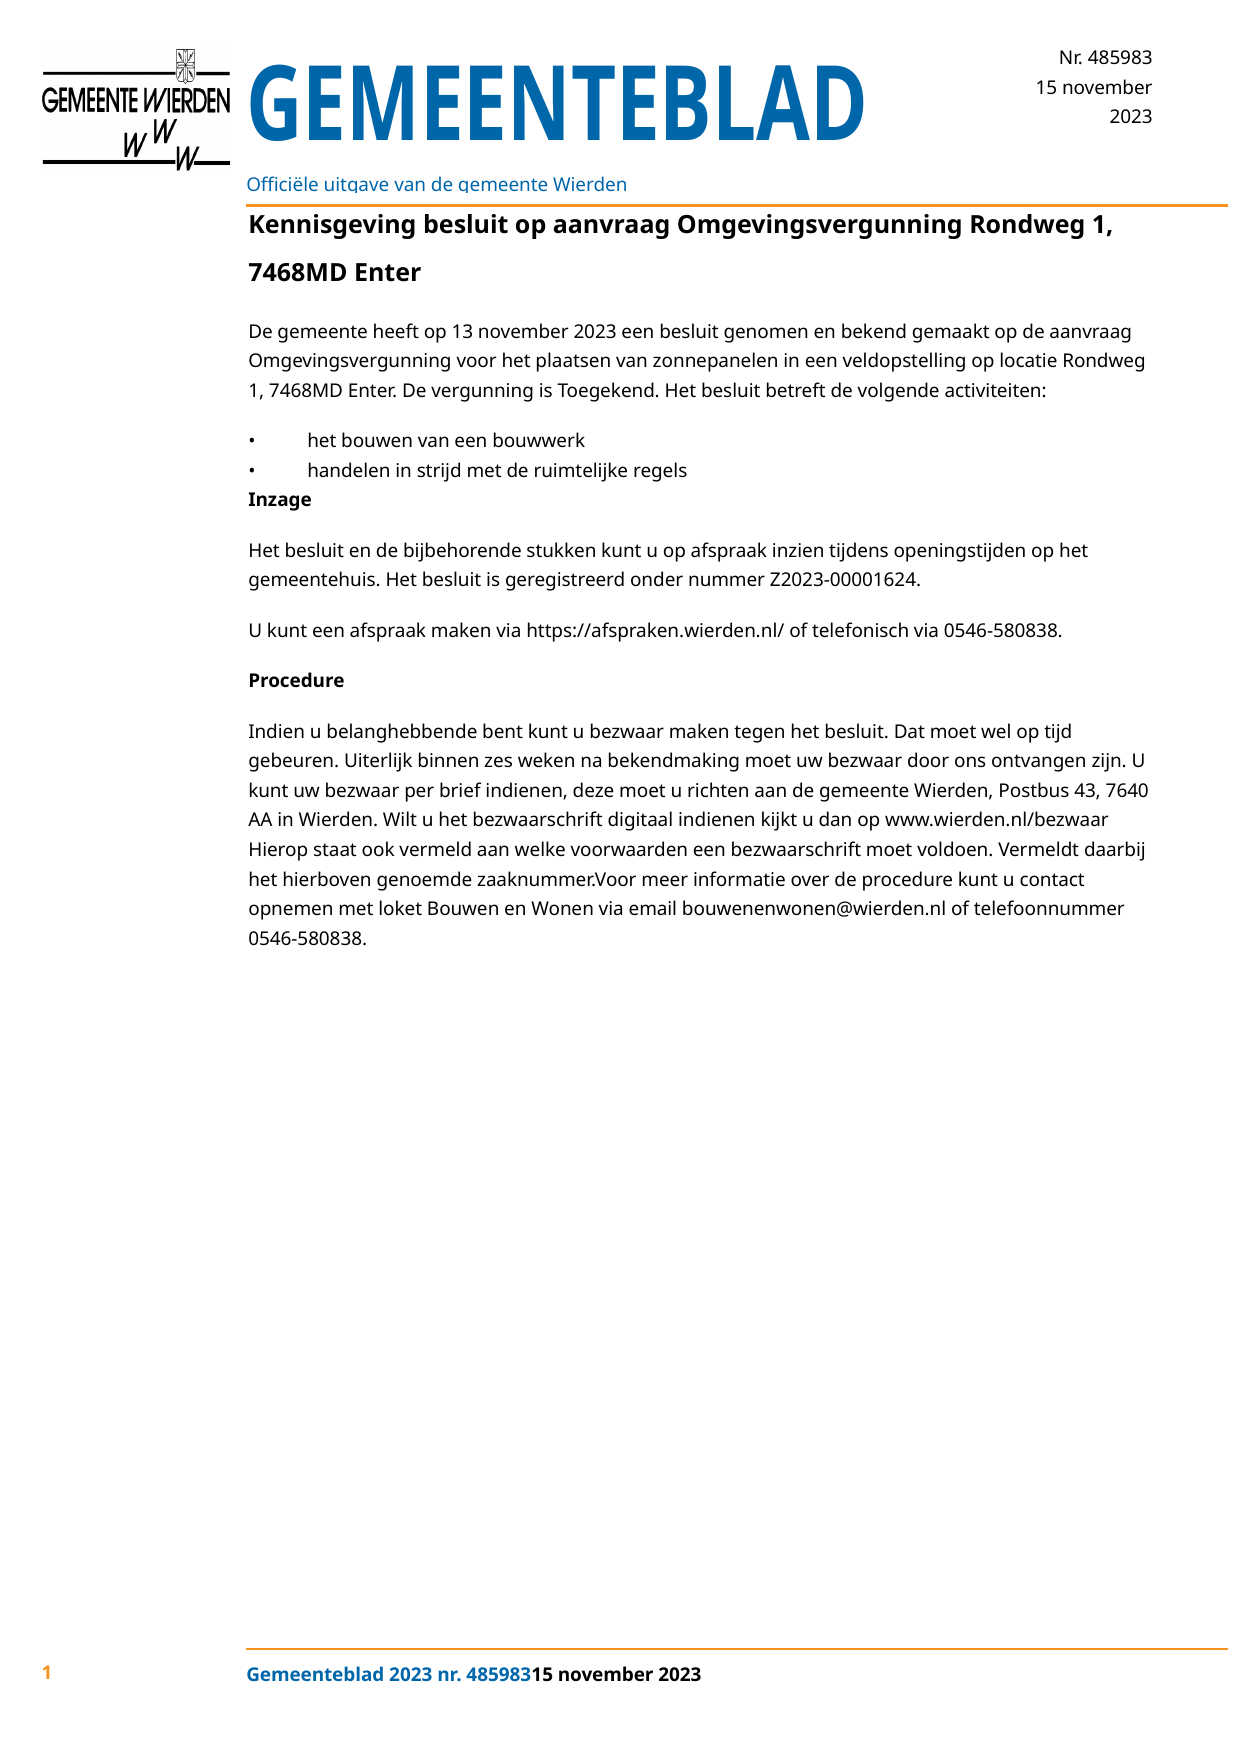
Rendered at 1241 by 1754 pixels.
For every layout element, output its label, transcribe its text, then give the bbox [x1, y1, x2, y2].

text U kunt een afspraak maken via https://afspraken.wierden.nl/ of telefonisch via 0546-580838. [248, 617, 1152, 643]
picture [41, 47, 231, 172]
text De gemeente heeft op 13 november 2023 een besluit genomen en bekend gemaakt op de aanvraag Omgevingsvergunning voor het plaatsen van zonnepanelen in een veldopstelling op locatie Rondweg 1, 7468MD Enter. De vergunning is Toegekend. Het besluit betreft de volgende activiteiten: [248, 318, 1152, 403]
text Het besluit en de bijbehorende stukken kunt u op afspraak inzien tijdens openingstijden op het gemeentehuis. Het besluit is geregistreerd onder nummer Z2023-00001624. [248, 537, 1152, 592]
text Procedure [248, 667, 1152, 693]
text Inzage [248, 487, 1152, 512]
text Kennisgeving besluit op aanvraag Omgevingsvergunning Rondweg 1, 7468MD Enter [248, 207, 1152, 288]
list het bouwen van een bouwwerk [248, 427, 1152, 453]
list handelen in strijd met de ruimtelijke regels [248, 457, 1152, 483]
text Indien u belanghebbende bent kunt u bezwaar maken tegen het besluit. Dat moet wel op tijd gebeuren. Uiterlijk binnen zes weken na bekendmaking moet uw bezwaar door ons ontvangen zijn. U kunt uw bezwaar per brief indienen, deze moet u richten aan de gemeente Wierden, Postbus 43, 7640 AA in Wierden. Wilt u het bezwaarschrift digitaal indienen kijkt u dan op www.wierden.nl/bezwaar Hierop staat ook vermeld aan welke voorwaarden een bezwaarschrift moet voldoen. Vermeldt daarbij het hierboven genoemde zaaknummer.Voor meer informatie over de procedure kunt u contact opnemen met loket Bouwen en Wonen via email bouwenenwonen@wierden.nl of telefoonnummer 0546-580838. [248, 718, 1152, 951]
